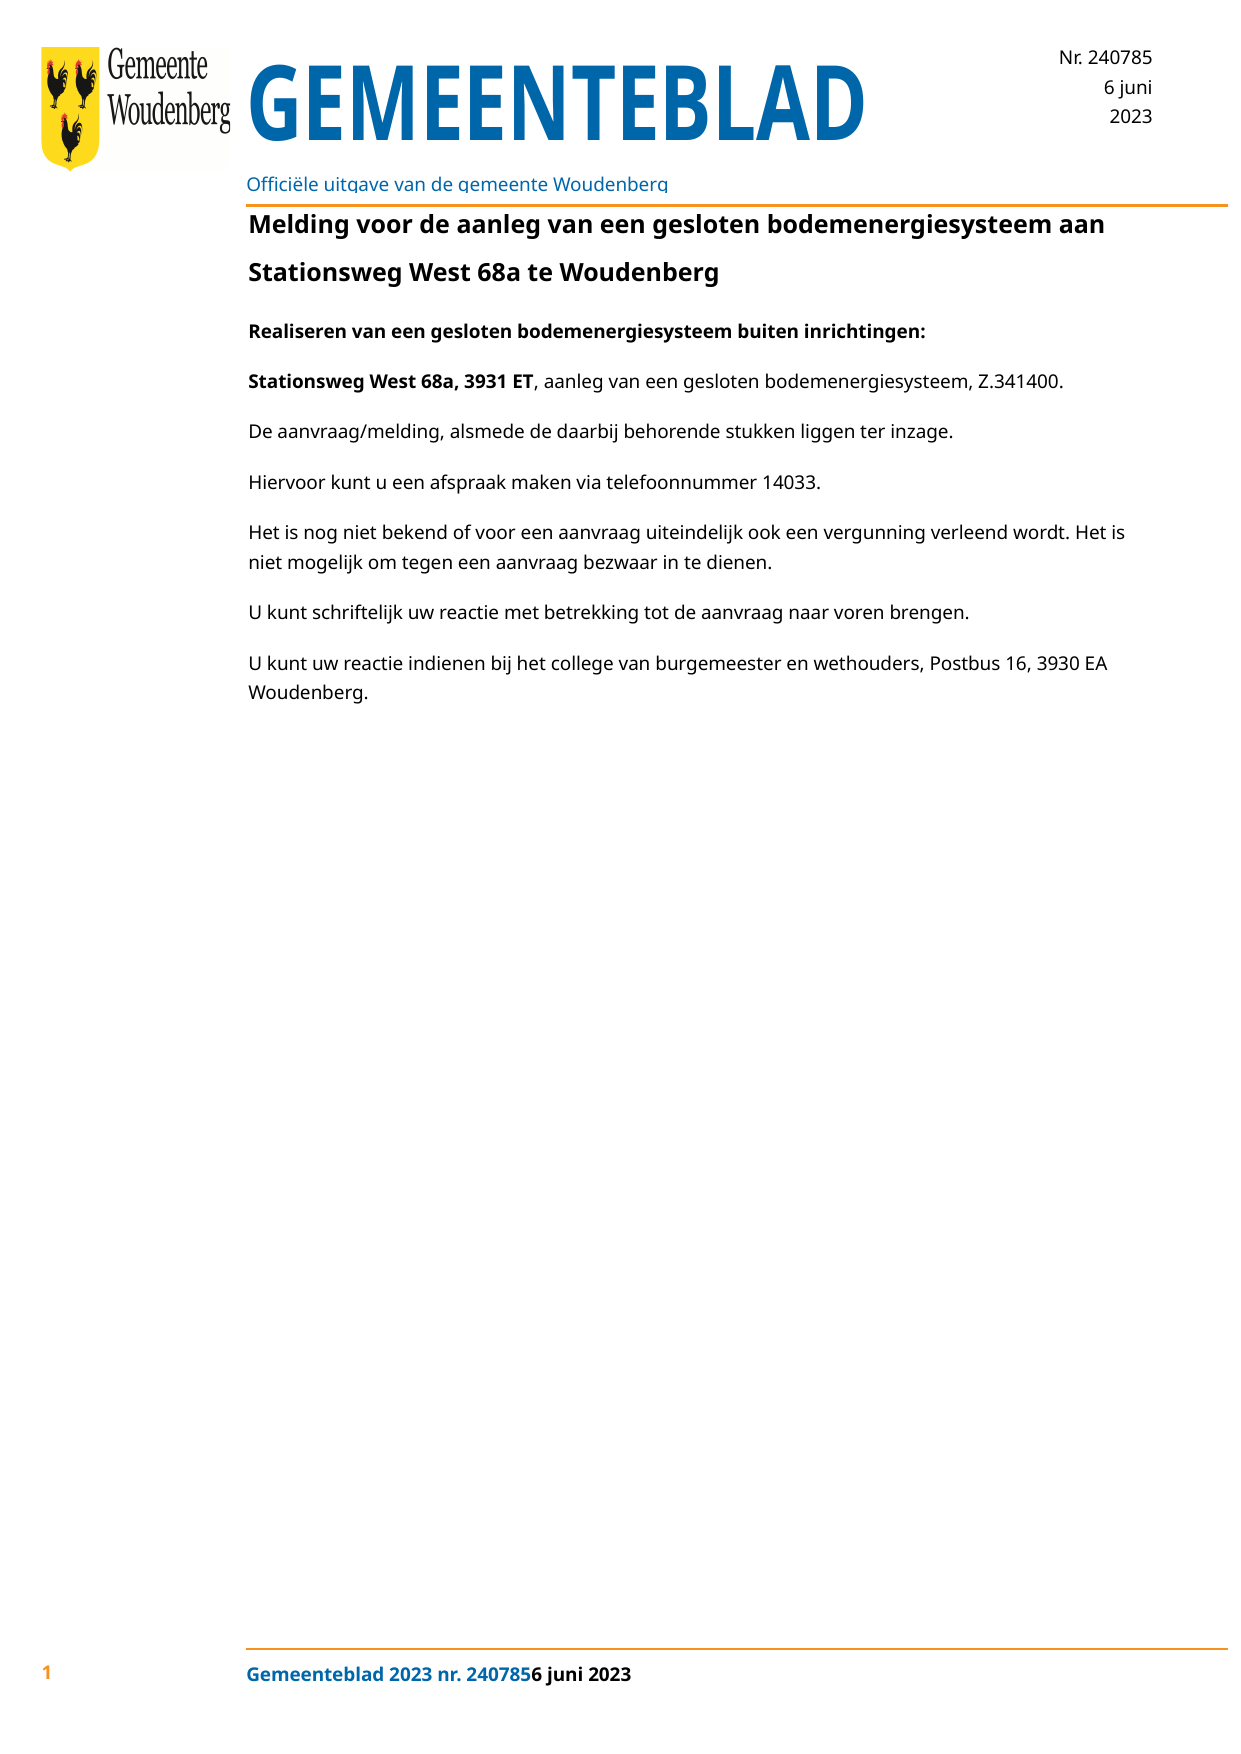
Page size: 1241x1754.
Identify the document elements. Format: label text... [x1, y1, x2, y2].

text Realiseren van een gesloten bodemenergiesysteem buiten inrichtingen: [248, 318, 1152, 344]
text Stationsweg West 68a, 3931 ET, aanleg van een gesloten bodemenergiesysteem, Z.341400. [248, 368, 1152, 394]
text Het is nog niet bekend of voor een aanvraag uiteindelijk ook een vergunning verleend wordt. Het is niet mogelijk om tegen een aanvraag bezwaar in te dienen. [248, 519, 1152, 575]
text Hiervoor kunt u een afspraak maken via telefoonnummer 14033. [248, 469, 1152, 495]
text U kunt schriftelijk uw reactie met betrekking tot de aanvraag naar voren brengen. [248, 599, 1152, 625]
text De aanvraag/melding, alsmede de daarbij behorende stukken liggen ter inzage. [248, 419, 1152, 444]
picture [41, 47, 231, 172]
text U kunt uw reactie indienen bij het college van burgemeester en wethouders, Postbus 16, 3930 EA Woudenberg. [248, 650, 1152, 705]
text Melding voor de aanleg van een gesloten bodemenergiesysteem aan Stationsweg West 68a te Woudenberg [248, 207, 1152, 288]
